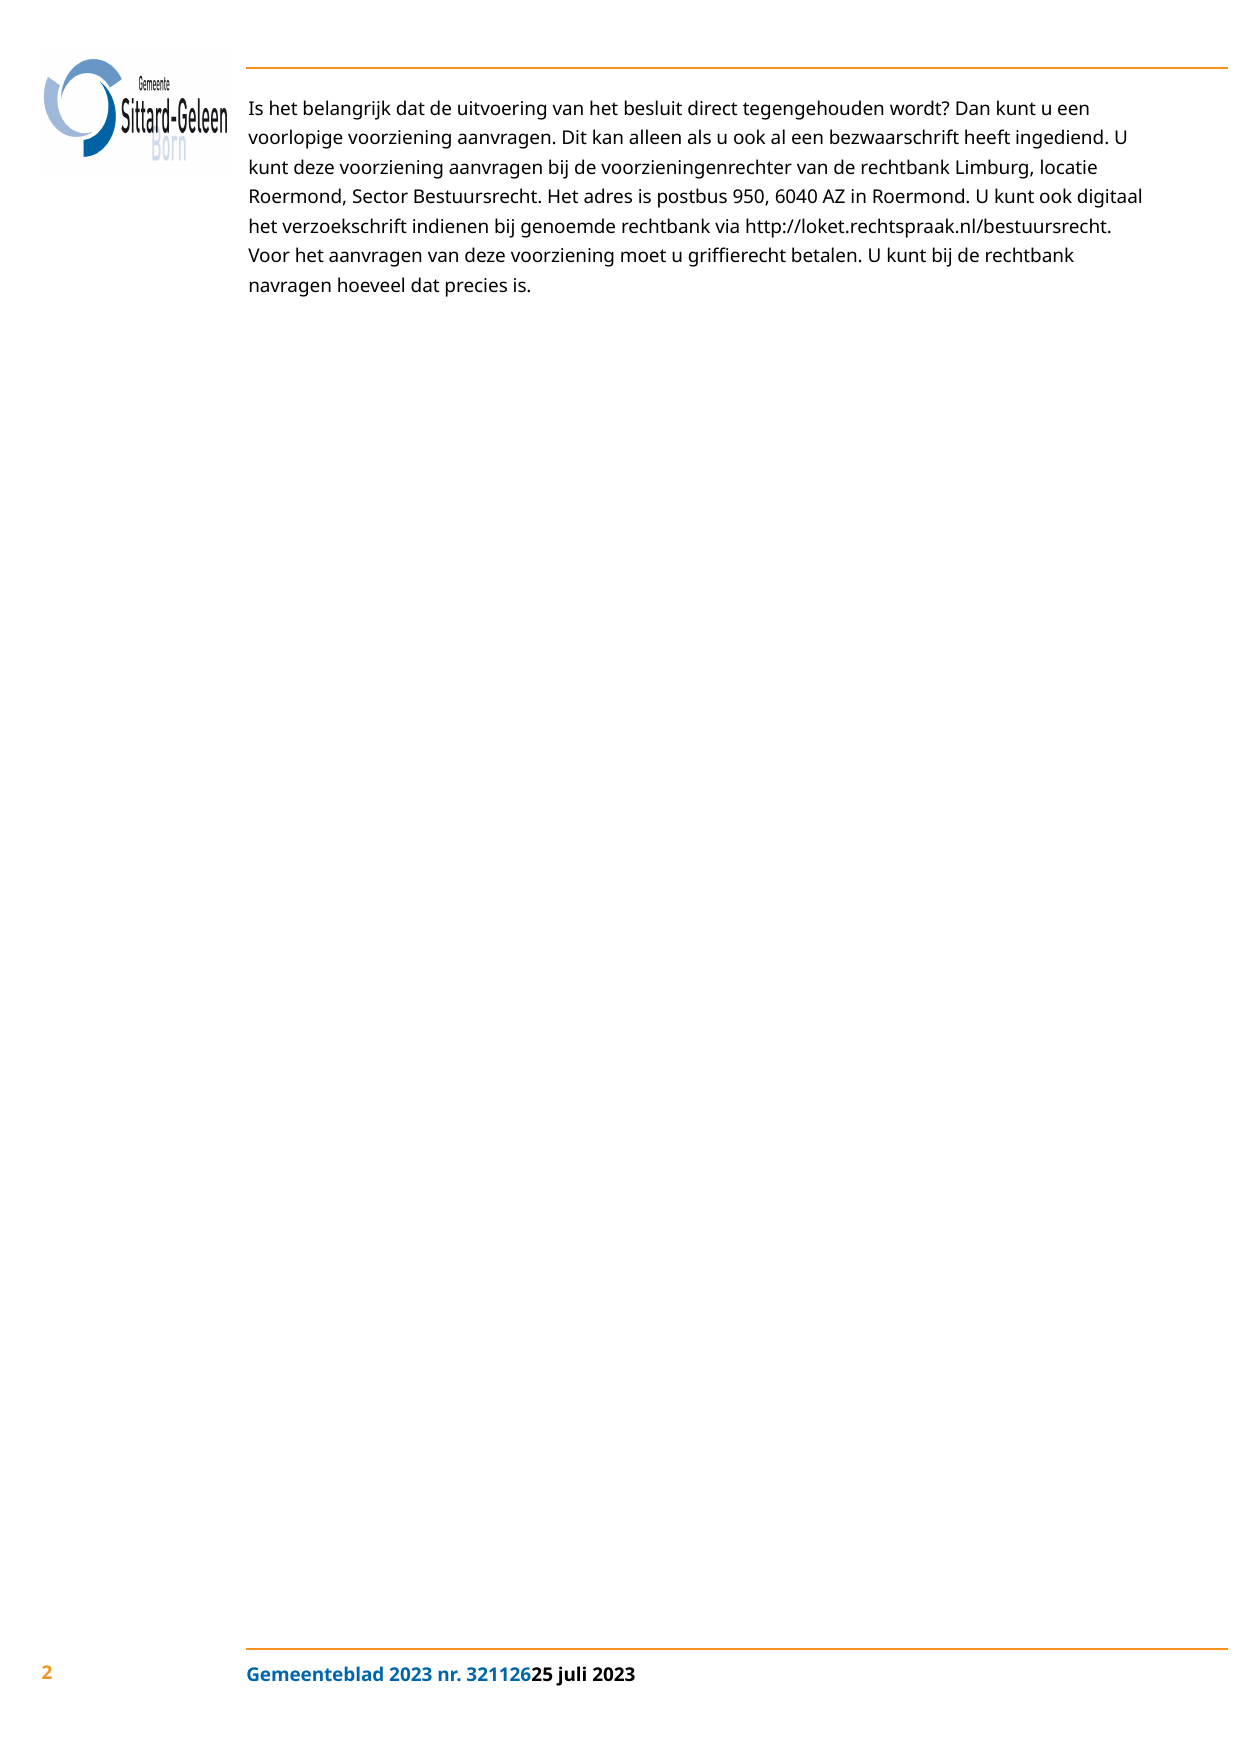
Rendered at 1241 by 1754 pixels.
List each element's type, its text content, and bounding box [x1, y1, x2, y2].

picture [41, 47, 231, 172]
text Is het belangrijk dat de uitvoering van het besluit direct tegengehouden wordt? Dan kunt u een voorlopige voorziening aanvragen. Dit kan alleen als u ook al een bezwaarschrift heeft ingediend. U kunt deze voorziening aanvragen bij de voorzieningenrechter van de rechtbank Limburg, locatie Roermond, Sector Bestuursrecht. Het adres is postbus 950, 6040 AZ in Roermond. U kunt ook digitaal het verzoekschrift indienen bij genoemde rechtbank via http://loket.rechtspraak.nl/bestuursrecht. Voor het aanvragen van deze voorziening moet u griffierecht betalen. U kunt bij de rechtbank navragen hoeveel dat precies is. [248, 95, 1152, 298]
